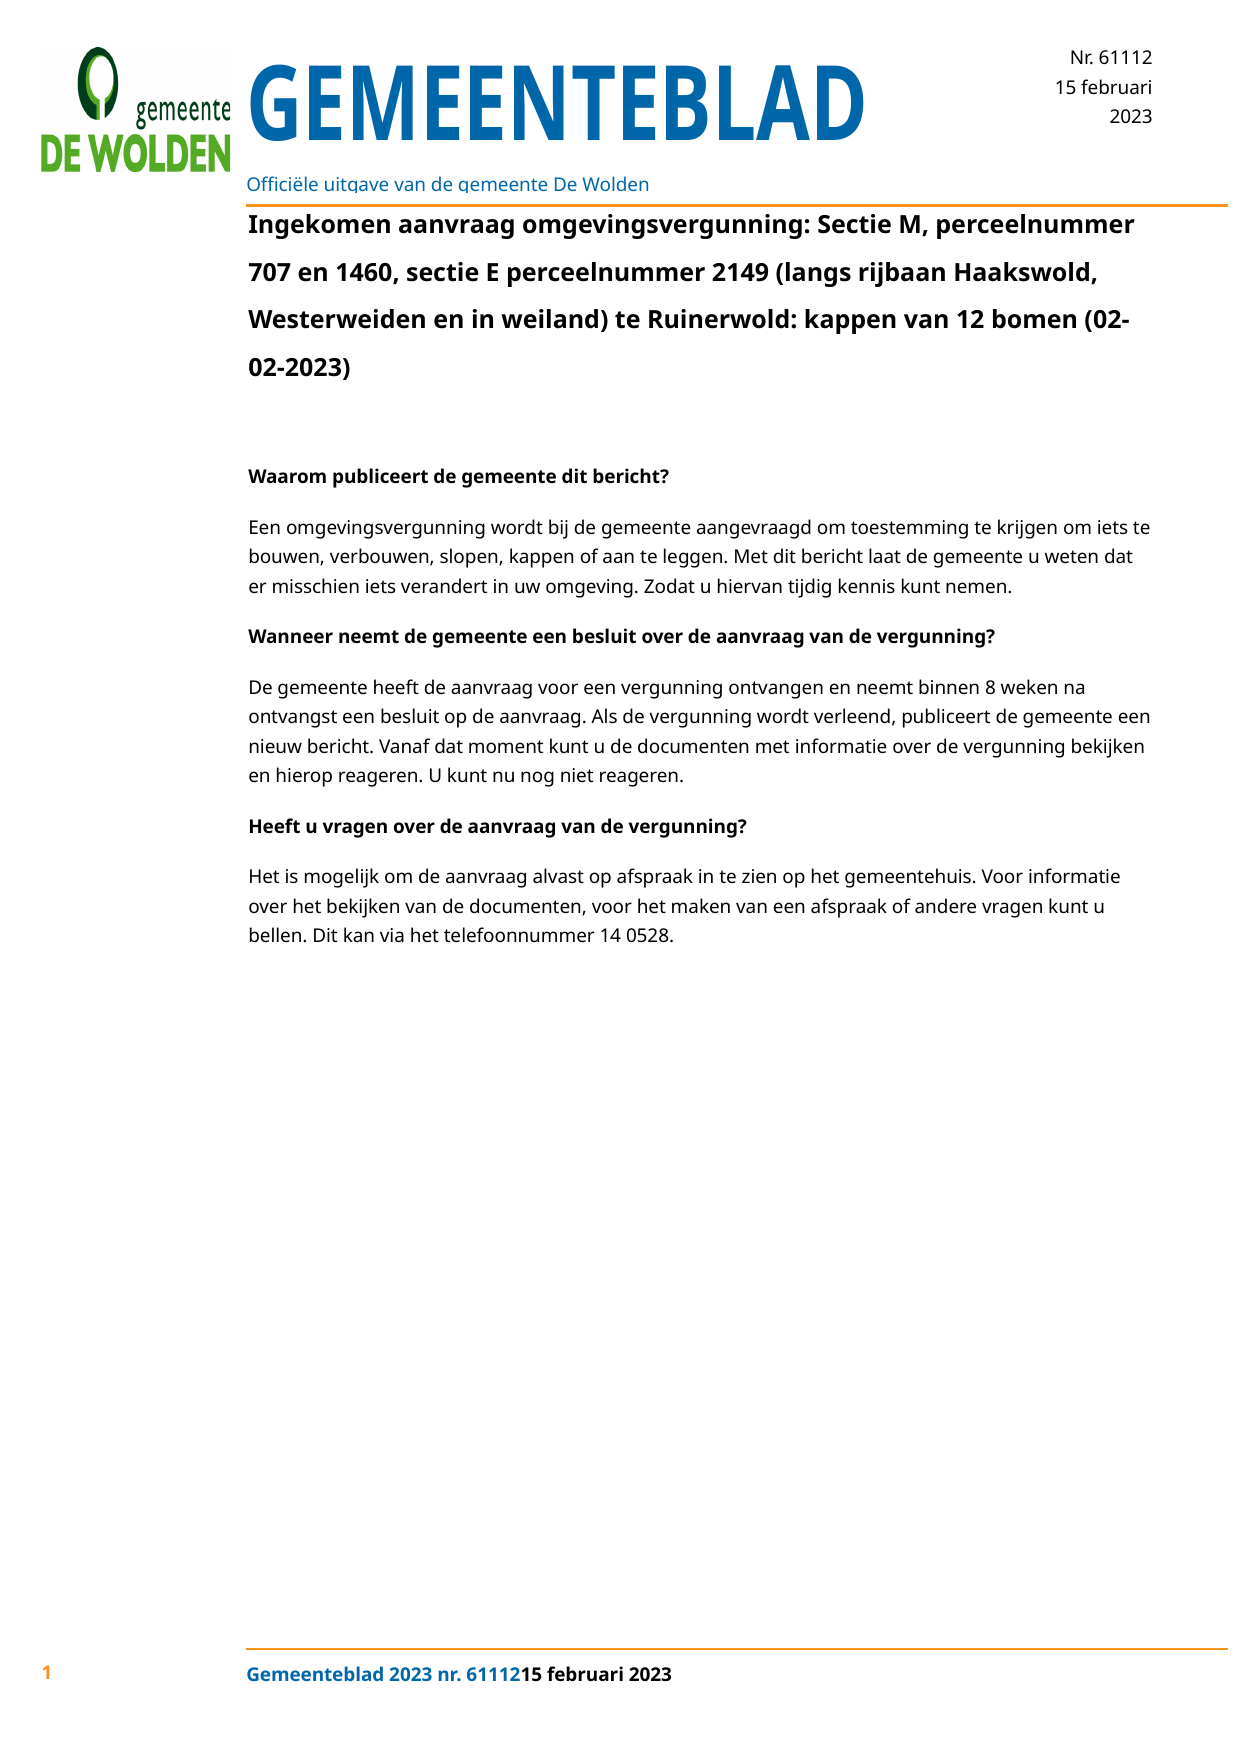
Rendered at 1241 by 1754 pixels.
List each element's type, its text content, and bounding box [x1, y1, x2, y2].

text Heeft u vragen over de aanvraag van de vergunning? [248, 813, 1152, 839]
text Ingekomen aanvraag omgevingsvergunning: Sectie M, perceelnummer 707 en 1460, sectie E perceelnummer 2149 (langs rijbaan Haakswold, Westerweiden en in weiland) te Ruinerwold: kappen van 12 bomen (02-02-2023) [248, 207, 1152, 384]
text De gemeente heeft de aanvraag voor een vergunning ontvangen en neemt binnen 8 weken na ontvangst een besluit op de aanvraag. Als de vergunning wordt verleend, publiceert de gemeente een nieuw bericht. Vanaf dat moment kunt u de documenten met informatie over de vergunning bekijken en hierop reageren. U kunt nu nog niet reageren. [248, 674, 1152, 788]
text Het is mogelijk om de aanvraag alvast op afspraak in te zien op het gemeentehuis. Voor informatie over het bekijken van de documenten, voor het maken van een afspraak of andere vragen kunt u bellen. Dit kan via het telefoonnummer 14 0528. [248, 863, 1152, 948]
picture [41, 47, 231, 172]
text Een omgevingsvergunning wordt bij de gemeente aangevraagd om toestemming te krijgen om iets te bouwen, verbouwen, slopen, kappen of aan te leggen. Met dit bericht laat de gemeente u weten dat er misschien iets verandert in uw omgeving. Zodat u hiervan tijdig kennis kunt nemen. [248, 514, 1152, 599]
text Wanneer neemt de gemeente een besluit over de aanvraag van de vergunning? [248, 623, 1152, 649]
text Waarom publiceert de gemeente dit bericht? [248, 463, 1152, 489]
